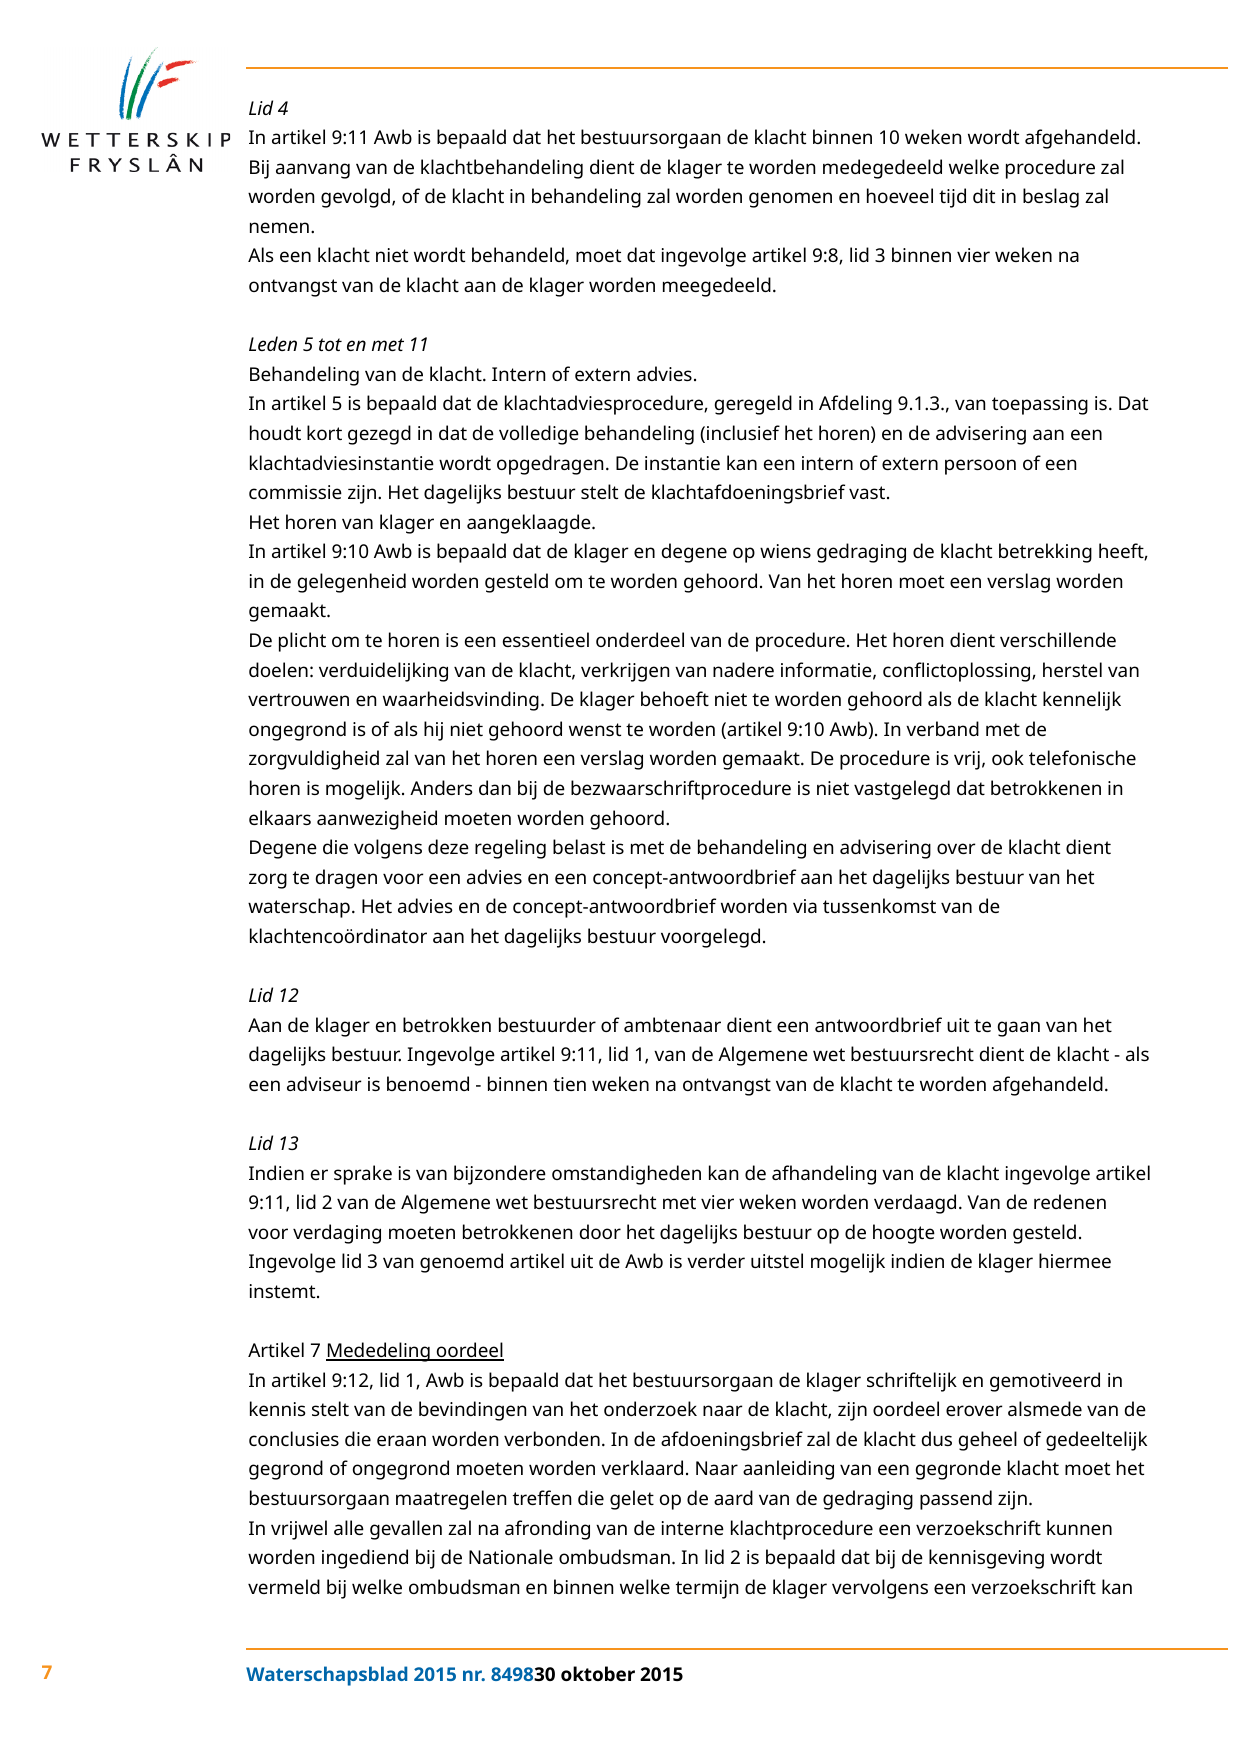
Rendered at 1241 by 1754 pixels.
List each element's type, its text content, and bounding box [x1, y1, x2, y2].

text In artikel 5 is bepaald dat de klachtadviesprocedure, geregeld in Afdeling 9.1.3., van toepassing is. Dat houdt kort gezegd in dat de volledige behandeling (inclusief het horen) en de advisering aan een klachtadviesinstantie wordt opgedragen. De instantie kan een intern of extern persoon of een commissie zijn. Het dagelijks bestuur stelt de klachtafdoeningsbrief vast. [248, 391, 1152, 505]
text Leden 5 tot en met 11 [248, 331, 1152, 357]
text Lid 13 [248, 1130, 1152, 1156]
text Lid 4 [248, 95, 1152, 121]
text De plicht om te horen is een essentieel onderdeel van de procedure. Het horen dient verschillende doelen: verduidelijking van de klacht, verkrijgen van nadere informatie, conflictoplossing, herstel van vertrouwen en waarheidsvinding. De klager behoeft niet te worden gehoord als de klacht kennelijk ongegrond is of als hij niet gehoord wenst te worden (artikel 9:10 Awb). In verband met de zorgvuldigheid zal van het horen een verslag worden gemaakt. De procedure is vrij, ook telefonische horen is mogelijk. Anders dan bij de bezwaarschriftprocedure is niet vastgelegd dat betrokkenen in elkaars aanwezigheid moeten worden gehoord. [248, 627, 1152, 831]
text Artikel 7 Mededeling oordeel [248, 1337, 1152, 1363]
text Behandeling van de klacht. Intern of extern advies. [248, 361, 1152, 387]
text Als een klacht niet wordt behandeld, moet dat ingevolge artikel 9:8, lid 3 binnen vier weken na ontvangst van de klacht aan de klager worden meegedeeld. [248, 243, 1152, 298]
text Indien er sprake is van bijzondere omstandigheden kan de afhandeling van de klacht ingevolge artikel 9:11, lid 2 van de Algemene wet bestuursrecht met vier weken worden verdaagd. Van de redenen voor verdaging moeten betrokkenen door het dagelijks bestuur op de hoogte worden gesteld. Ingevolge lid 3 van genoemd artikel uit de Awb is verder uitstel mogelijk indien de klager hiermee instemt. [248, 1160, 1152, 1304]
text Het horen van klager en aangeklaagde. [248, 509, 1152, 535]
text In artikel 9:11 Awb is bepaald dat het bestuursorgaan de klacht binnen 10 weken wordt afgehandeld. Bij aanvang van de klachtbehandeling dient de klager te worden medegedeeld welke procedure zal worden gevolgd, of de klacht in behandeling zal worden genomen en hoeveel tijd dit in beslag zal nemen. [248, 124, 1152, 239]
text Aan de klager en betrokken bestuurder of ambtenaar dient een antwoordbrief uit te gaan van het dagelijks bestuur. Ingevolge artikel 9:11, lid 1, van de Algemene wet bestuursrecht dient de klacht - als een adviseur is benoemd - binnen tien weken na ontvangst van de klacht te worden afgehandeld. [248, 1012, 1152, 1097]
picture [41, 47, 231, 172]
text Lid 12 [248, 982, 1152, 1008]
text In artikel 9:12, lid 1, Awb is bepaald dat het bestuursorgaan de klager schriftelijk en gemotiveerd in kennis stelt van de bevindingen van het onderzoek naar de klacht, zijn oordeel erover alsmede van de conclusies die eraan worden verbonden. In de afdoeningsbrief zal de klacht dus geheel of gedeeltelijk gegrond of ongegrond moeten worden verklaard. Naar aanleiding van een gegronde klacht moet het bestuursorgaan maatregelen treffen die gelet op de aard van de gedraging passend zijn. [248, 1367, 1152, 1511]
text Degene die volgens deze regeling belast is met de behandeling en advisering over de klacht dient zorg te dragen voor een advies en een concept-antwoordbrief aan het dagelijks bestuur van het waterschap. Het advies en de concept-antwoordbrief worden via tussenkomst van de klachtencoördinator aan het dagelijks bestuur voorgelegd. [248, 834, 1152, 949]
text In artikel 9:10 Awb is bepaald dat de klager en degene op wiens gedraging de klacht betrekking heeft, in de gelegenheid worden gesteld om te worden gehoord. Van het horen moet een verslag worden gemaakt. [248, 538, 1152, 623]
text In vrijwel alle gevallen zal na afronding van de interne klachtprocedure een verzoekschrift kunnen worden ingediend bij de Nationale ombudsman. In lid 2 is bepaald dat bij de kennisgeving wordt vermeld bij welke ombudsman en binnen welke termijn de klager vervolgens een verzoekschrift kan [248, 1515, 1152, 1600]
